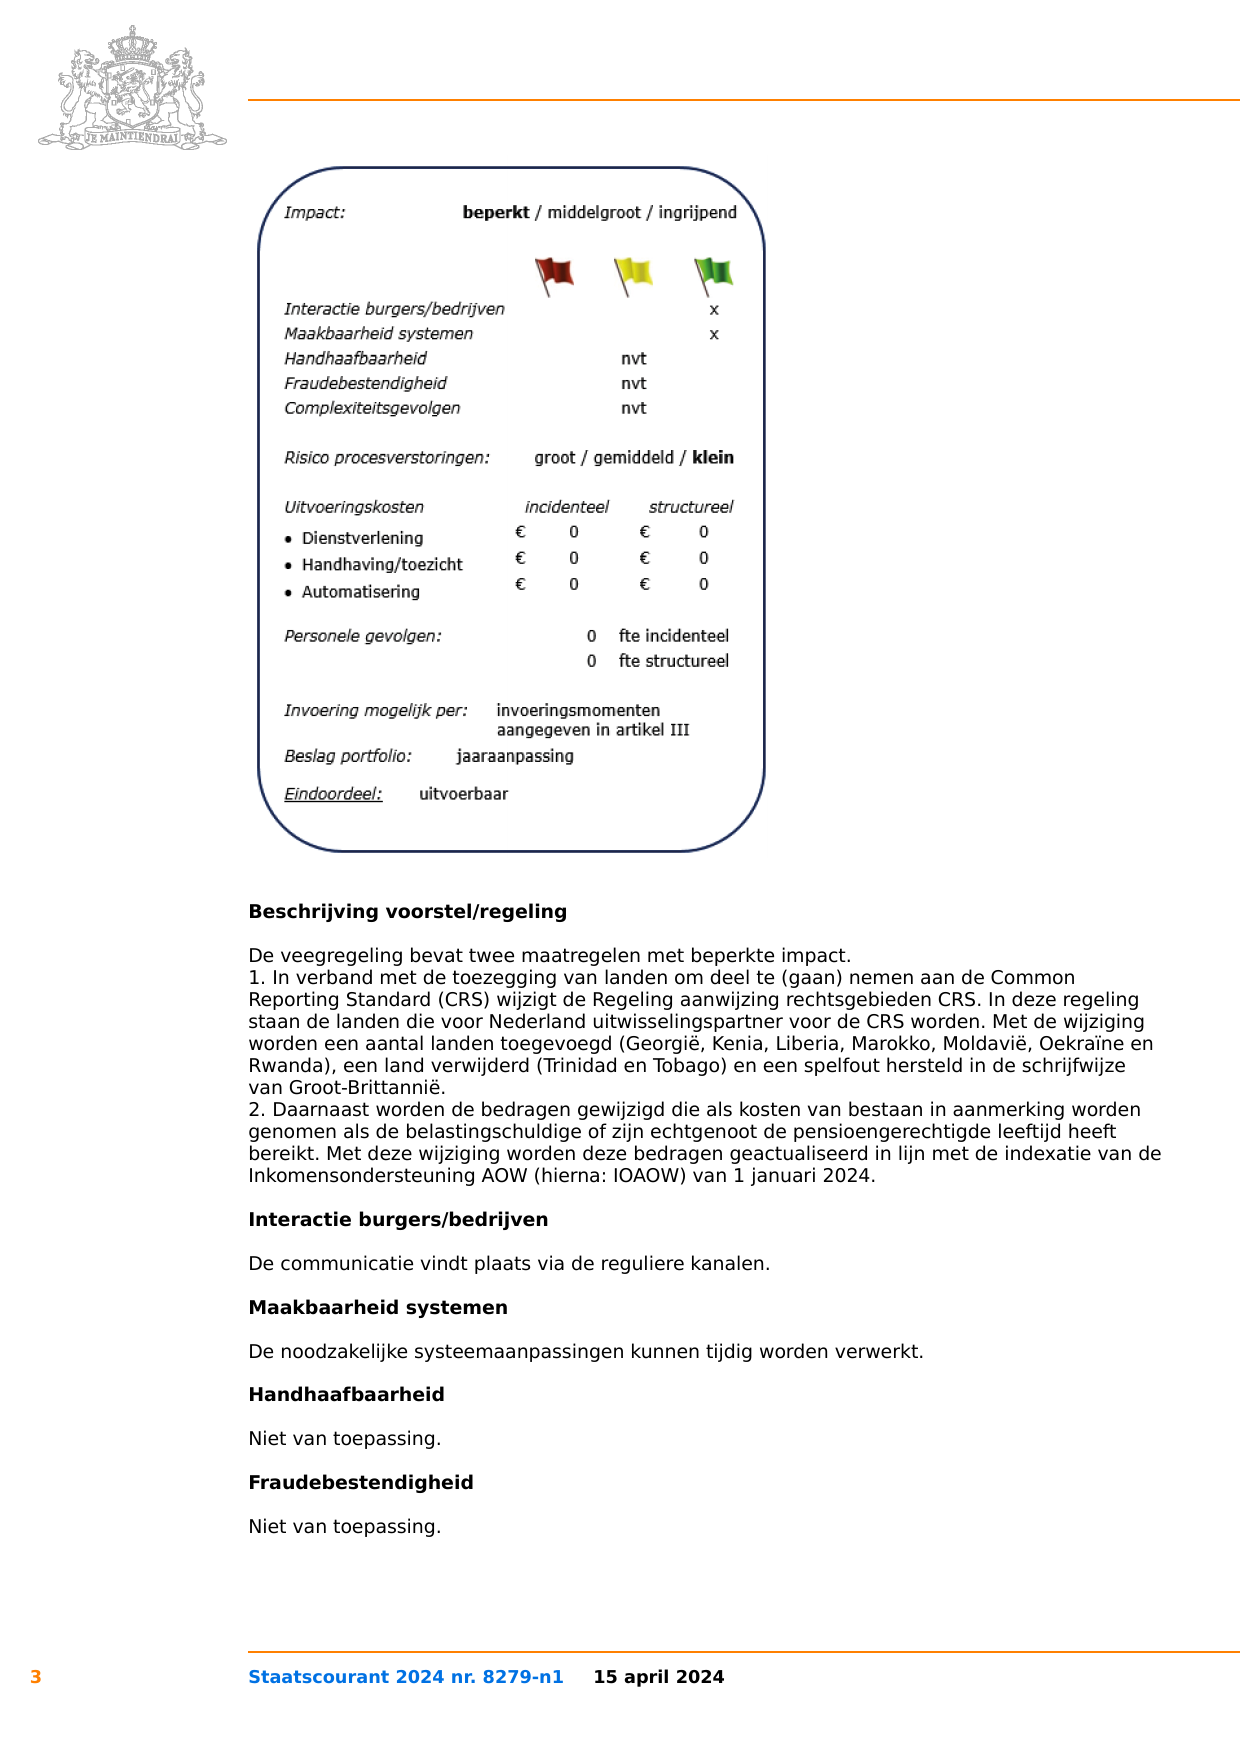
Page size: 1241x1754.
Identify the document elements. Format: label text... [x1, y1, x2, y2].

picture [38, 25, 227, 150]
text 2. Daarnaast worden de bedragen gewijzigd die als kosten van bestaan in aanmerking worden genomen als de belastingschuldige of zijn echtgenoot de pensioengerechtigde leeftijd heeft bereikt. Met deze wijziging worden deze bedragen geactualiseerd in lijn met de indexatie van de Inkomensondersteuning AOW (hierna: IOAOW) van 1 januari 2024. [248, 1099, 1163, 1187]
subtitle Handhaafbaarheid [248, 1384, 1163, 1406]
text Niet van toepassing. [248, 1428, 1163, 1450]
text De noodzakelijke systeemaanpassingen kunnen tijdig worden verwerkt. [248, 1341, 1163, 1362]
subtitle Beschrijving voorstel/regeling [248, 901, 1163, 923]
picture [248, 155, 768, 858]
text De veegregeling bevat twee maatregelen met beperkte impact. [248, 945, 1163, 967]
text Niet van toepassing. [248, 1516, 1163, 1538]
subtitle Fraudebestendigheid [248, 1472, 1163, 1494]
subtitle Maakbaarheid systemen [248, 1297, 1163, 1319]
text De communicatie vindt plaats via de reguliere kanalen. [248, 1253, 1163, 1275]
subtitle Interactie burgers/bedrijven [248, 1209, 1163, 1231]
text 1. In verband met de toezegging van landen om deel te (gaan) nemen aan de Common Reporting Standard (CRS) wijzigt de Regeling aanwijzing rechtsgebieden CRS. In deze regeling staan de landen die voor Nederland uitwisselingspartner voor de CRS worden. Met de wijziging worden een aantal landen toegevoegd (Georgië, Kenia, Liberia, Marokko, Moldavië, Oekraïne en Rwanda), een land verwijderd (Trinidad en Tobago) en een spelfout hersteld in de schrijfwijze van Groot-Brittannië. [248, 967, 1163, 1099]
